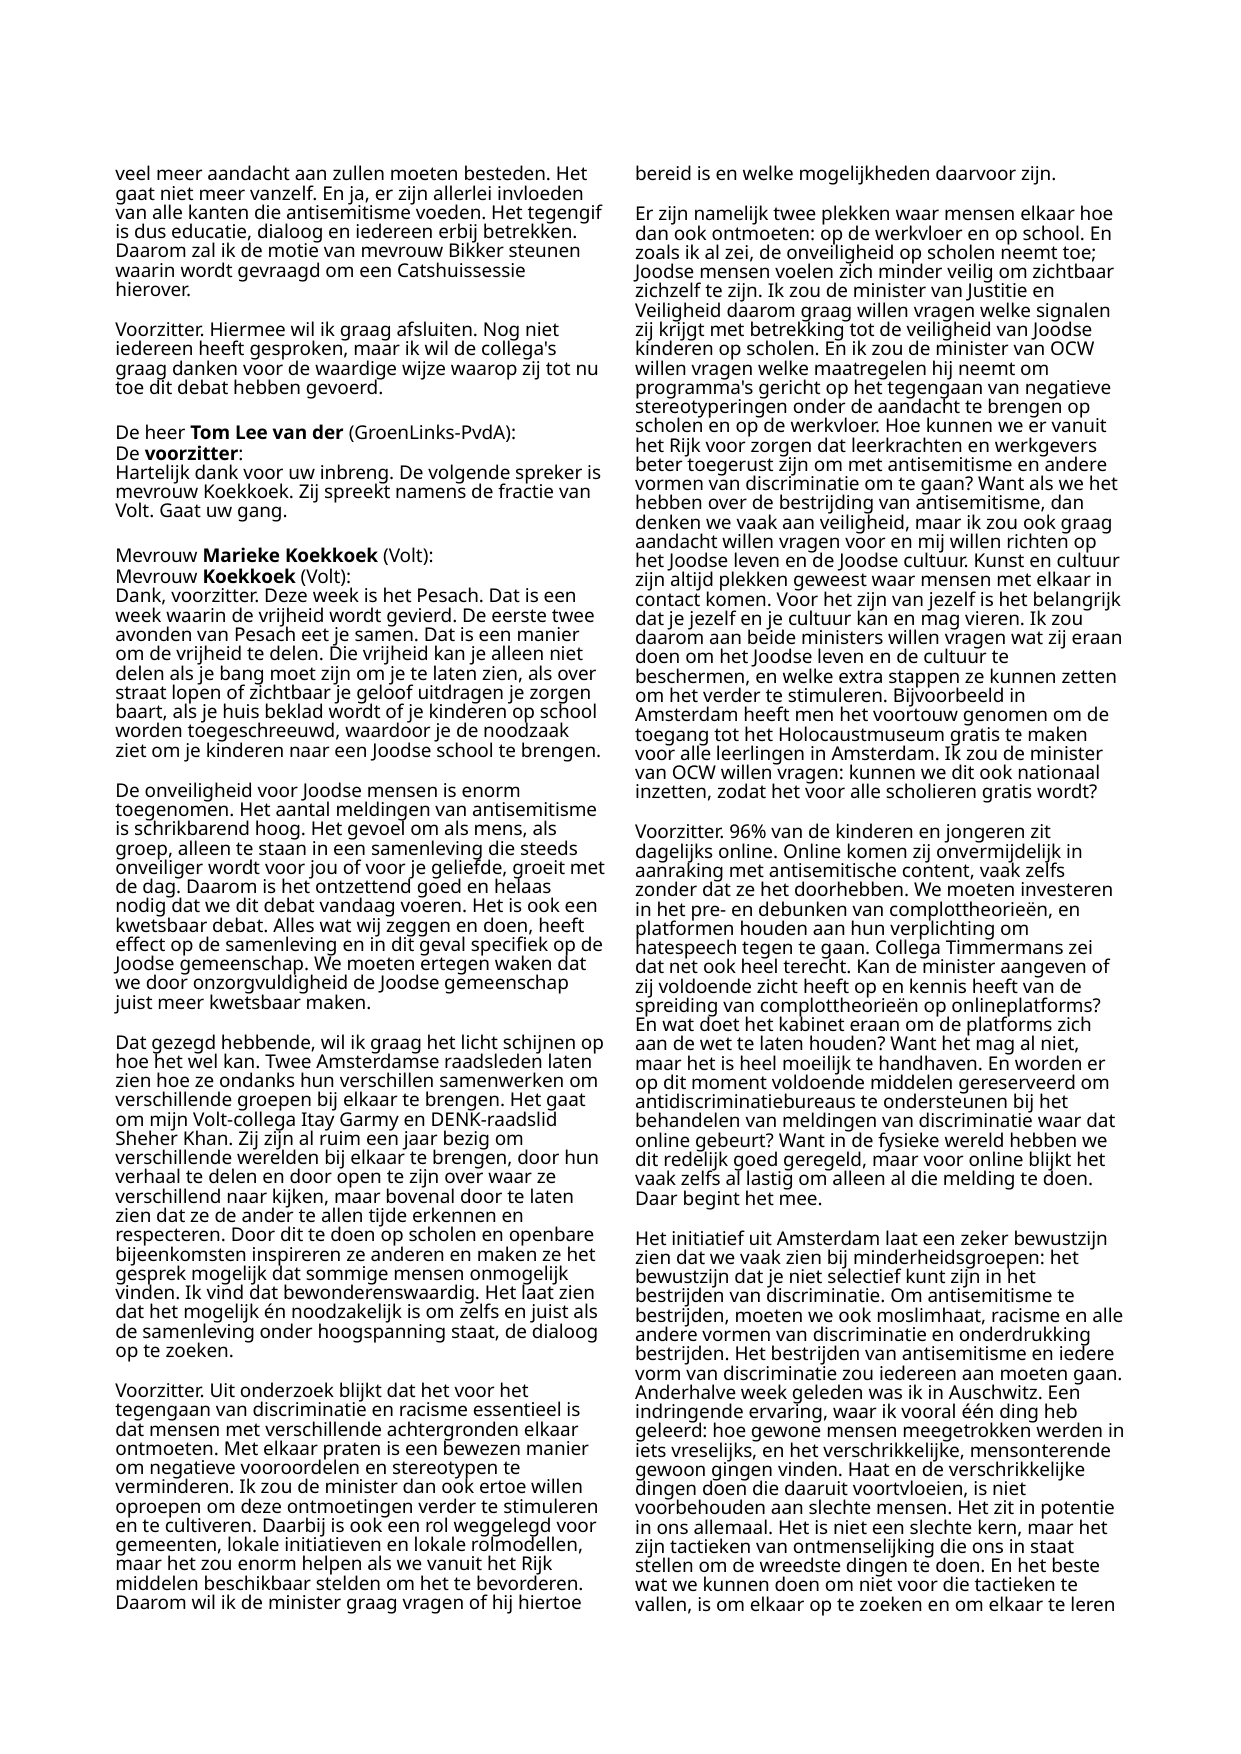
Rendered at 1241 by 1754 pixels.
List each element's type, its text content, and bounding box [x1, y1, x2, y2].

text De voorzitter: [115, 444, 605, 464]
text Dat gezegd hebbende, wil ik graag het licht schijnen op hoe het wel kan. Twee Amsterdamse raadsleden laten zien hoe ze ondanks hun verschillen samenwerken om verschillende groepen bij elkaar te brengen. Het gaat om mijn Volt-collega Itay Garmy en DENK-raadslid Sheher Khan. Zij zijn al ruim een jaar bezig om verschillende werelden bij elkaar te brengen, door hun verhaal te delen en door open te zijn over waar ze verschillend naar kijken, maar bovenal door te laten zien dat ze de ander te allen tijde erkennen en respecteren. Door dit te doen op scholen en openbare bijeenkomsten inspireren ze anderen en maken ze het gesprek mogelijk dat sommige mensen onmogelijk vinden. Ik vind dat bewonderenswaardig. Het laat zien dat het mogelijk én noodzakelijk is om zelfs en juist als de samenleving onder hoogspanning staat, de dialoog op te zoeken. [115, 1034, 605, 1361]
text Er zijn namelijk twee plekken waar mensen elkaar hoe dan ook ontmoeten: op de werkvloer en op school. En zoals ik al zei, de onveiligheid op scholen neemt toe; Joodse mensen voelen zich minder veilig om zichtbaar zichzelf te zijn. Ik zou de minister van Justitie en Veiligheid daarom graag willen vragen welke signalen zij krijgt met betrekking tot de veiligheid van Joodse kinderen op scholen. En ik zou de minister van OCW willen vragen welke maatregelen hij neemt om programma's gericht op het tegengaan van negatieve stereotyperingen onder de aandacht te brengen op scholen en op de werkvloer. Hoe kunnen we er vanuit het Rijk voor zorgen dat leerkrachten en werkgevers beter toegerust zijn om met antisemitisme en andere vormen van discriminatie om te gaan? Want als we het hebben over de bestrijding van antisemitisme, dan denken we vaak aan veiligheid, maar ik zou ook graag aandacht willen vragen voor en mij willen richten op het Joodse leven en de Joodse cultuur. Kunst en cultuur zijn altijd plekken geweest waar mensen met elkaar in contact komen. Voor het zijn van jezelf is het belangrijk dat je jezelf en je cultuur kan en mag vieren. Ik zou daarom aan beide ministers willen vragen wat zij eraan doen om het Joodse leven en de cultuur te beschermen, en welke extra stappen ze kunnen zetten om het verder te stimuleren. Bijvoorbeeld in Amsterdam heeft men het voortouw genomen om de toegang tot het Holocaustmuseum gratis te maken voor alle leerlingen in Amsterdam. Ik zou de minister van OCW willen vragen: kunnen we dit ook nationaal inzetten, zodat het voor alle scholieren gratis wordt? [635, 205, 1125, 803]
text Mevrouw Marieke Koekkoek (Volt): [115, 542, 605, 568]
text Hartelijk dank voor uw inbreng. De volgende spreker is mevrouw Koekkoek. Zij spreekt namens de fractie van Volt. Gaat uw gang. [115, 464, 605, 522]
text veel meer aandacht aan zullen moeten besteden. Het gaat niet meer vanzelf. En ja, er zijn allerlei invloeden van alle kanten die antisemitisme voeden. Het tegengif is dus educatie, dialoog en iedereen erbij betrekken. Daarom zal ik de motie van mevrouw Bikker steunen waarin wordt gevraagd om een Catshuissessie hierover. [115, 165, 605, 300]
text Voorzitter. Uit onderzoek blijkt dat het voor het tegengaan van discriminatie en racisme essentieel is dat mensen met verschillende achtergronden elkaar ontmoeten. Met elkaar praten is een bewezen manier om negatieve vooroordelen en stereotypen te verminderen. Ik zou de minister dan ook ertoe willen oproepen om deze ontmoetingen verder te stimuleren en te cultiveren. Daarbij is ook een rol weggelegd voor gemeenten, lokale initiatieven en lokale rolmodellen, maar het zou enorm helpen als we vanuit het Rijk middelen beschikbaar stelden om het te bevorderen. Daarom wil ik de minister graag vragen of hij hiertoe [115, 1382, 605, 1613]
text Voorzitter. 96% van de kinderen en jongeren zit dagelijks online. Online komen zij onvermijdelijk in aanraking met antisemitische content, vaak zelfs zonder dat ze het doorhebben. We moeten investeren in het pre- en debunken van complottheorieën, en platformen houden aan hun verplichting om hatespeech tegen te gaan. Collega Timmermans zei dat net ook heel terecht. Kan de minister aangeven of zij voldoende zicht heeft op en kennis heeft van de spreiding van complottheorieën op onlineplatforms? En wat doet het kabinet eraan om de platforms zich aan de wet te laten houden? Want het mag al niet, maar het is heel moeilijk te handhaven. En worden er op dit moment voldoende middelen gereserveerd om antidiscriminatiebureaus te ondersteunen bij het behandelen van meldingen van discriminatie waar dat online gebeurt? Want in de fysieke wereld hebben we dit redelijk goed geregeld, maar voor online blijkt het vaak zelfs al lastig om alleen al die melding te doen. Daar begint het mee. [635, 823, 1125, 1209]
text De heer Tom Lee van der (GroenLinks-PvdA): [115, 419, 605, 444]
text Mevrouw Koekkoek (Volt): [115, 568, 605, 587]
text Voorzitter. Hiermee wil ik graag afsluiten. Nog niet iedereen heeft gesproken, maar ik wil de collega's graag danken voor de waardige wijze waarop zij tot nu toe dit debat hebben gevoerd. [115, 321, 605, 398]
text Het initiatief uit Amsterdam laat een zeker bewustzijn zien dat we vaak zien bij minderheidsgroepen: het bewustzijn dat je niet selectief kunt zijn in het bestrijden van discriminatie. Om antisemitisme te bestrijden, moeten we ook moslimhaat, racisme en alle andere vormen van discriminatie en onderdrukking bestrijden. Het bestrijden van antisemitisme en iedere vorm van discriminatie zou iedereen aan moeten gaan. Anderhalve week geleden was ik in Auschwitz. Een indringende ervaring, waar ik vooral één ding heb geleerd: hoe gewone mensen meegetrokken werden in iets vreselijks, en het verschrikkelijke, mensonterende gewoon gingen vinden. Haat en de verschrikkelijke dingen doen die daaruit voortvloeien, is niet voorbehouden aan slechte mensen. Het zit in potentie in ons allemaal. Het is niet een slechte kern, maar het zijn tactieken van ontmenselijking die ons in staat stellen om de wreedste dingen te doen. En het beste wat we kunnen doen om niet voor die tactieken te vallen, is om elkaar op te zoeken en om elkaar te leren [635, 1229, 1125, 1615]
text Dank, voorzitter. Deze week is het Pesach. Dat is een week waarin de vrijheid wordt gevierd. De eerste twee avonden van Pesach eet je samen. Dat is een manier om de vrijheid te delen. Die vrijheid kan je alleen niet delen als je bang moet zijn om je te laten zien, als over straat lopen of zichtbaar je geloof uitdragen je zorgen baart, als je huis beklad wordt of je kinderen op school worden toegeschreeuwd, waardoor je de noodzaak ziet om je kinderen naar een Joodse school te brengen. [115, 587, 605, 761]
text De onveiligheid voor Joodse mensen is enorm toegenomen. Het aantal meldingen van antisemitisme is schrikbarend hoog. Het gevoel om als mens, als groep, alleen te staan in een samenleving die steeds onveiliger wordt voor jou of voor je geliefde, groeit met de dag. Daarom is het ontzettend goed en helaas nodig dat we dit debat vandaag voeren. Het is ook een kwetsbaar debat. Alles wat wij zeggen en doen, heeft effect op de samenleving en in dit geval specifiek op de Joodse gemeenschap. We moeten ertegen waken dat we door onzorgvuldigheid de Joodse gemeenschap juist meer kwetsbaar maken. [115, 782, 605, 1013]
text bereid is en welke mogelijkheden daarvoor zijn. [635, 165, 1125, 184]
